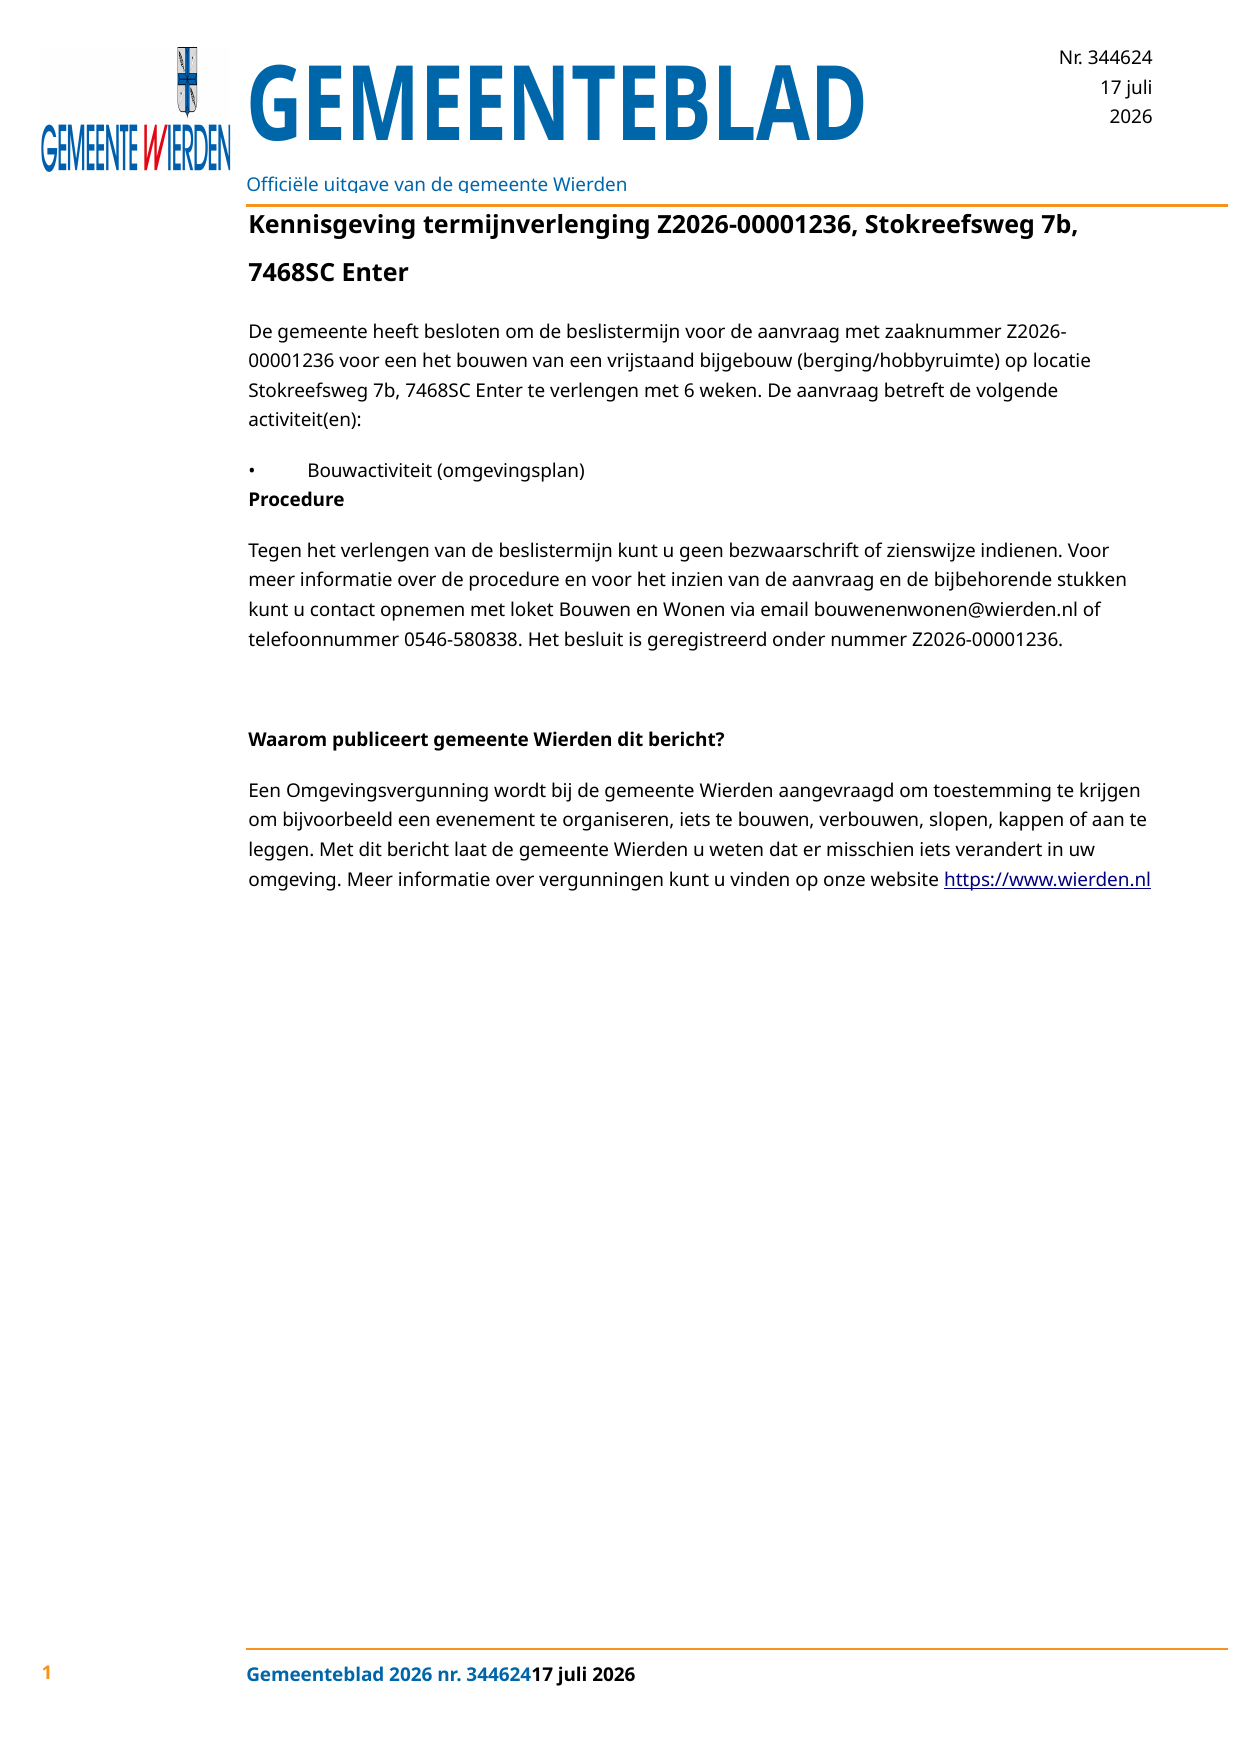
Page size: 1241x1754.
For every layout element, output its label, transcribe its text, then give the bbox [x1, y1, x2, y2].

text Tegen het verlengen van de beslistermijn kunt u geen bezwaarschrift of zienswijze indienen. Voor meer informatie over de procedure en voor het inzien van de aanvraag en de bijbehorende stukken kunt u contact opnemen met loket Bouwen en Wonen via email bouwenenwonen@wierden.nl of telefoonnummer 0546-580838. Het besluit is geregistreerd onder nummer Z2026-00001236. [248, 537, 1152, 652]
picture [41, 47, 231, 172]
text De gemeente heeft besloten om de beslistermijn voor de aanvraag met zaaknummer Z2026-00001236 voor een het bouwen van een vrijstaand bijgebouw (berging/hobbyruimte) op locatie Stokreefsweg 7b, 7468SC Enter te verlengen met 6 weken. De aanvraag betreft de volgende activiteit(en): [248, 318, 1152, 432]
text Procedure [248, 487, 1152, 512]
text Waarom publiceert gemeente Wierden dit bericht? [248, 727, 1152, 752]
list Bouwactiviteit (omgevingsplan) [248, 457, 1152, 483]
text Kennisgeving termijnverlenging Z2026-00001236, Stokreefsweg 7b, 7468SC Enter [248, 207, 1152, 288]
text Een Omgevingsvergunning wordt bij de gemeente Wierden aangevraagd om toestemming te krijgen om bijvoorbeeld een evenement te organiseren, iets te bouwen, verbouwen, slopen, kappen of aan te leggen. Met dit bericht laat de gemeente Wierden u weten dat er misschien iets verandert in uw omgeving. Meer informatie over vergunningen kunt u vinden op onze website https://www.wierden.nl [248, 777, 1152, 892]
